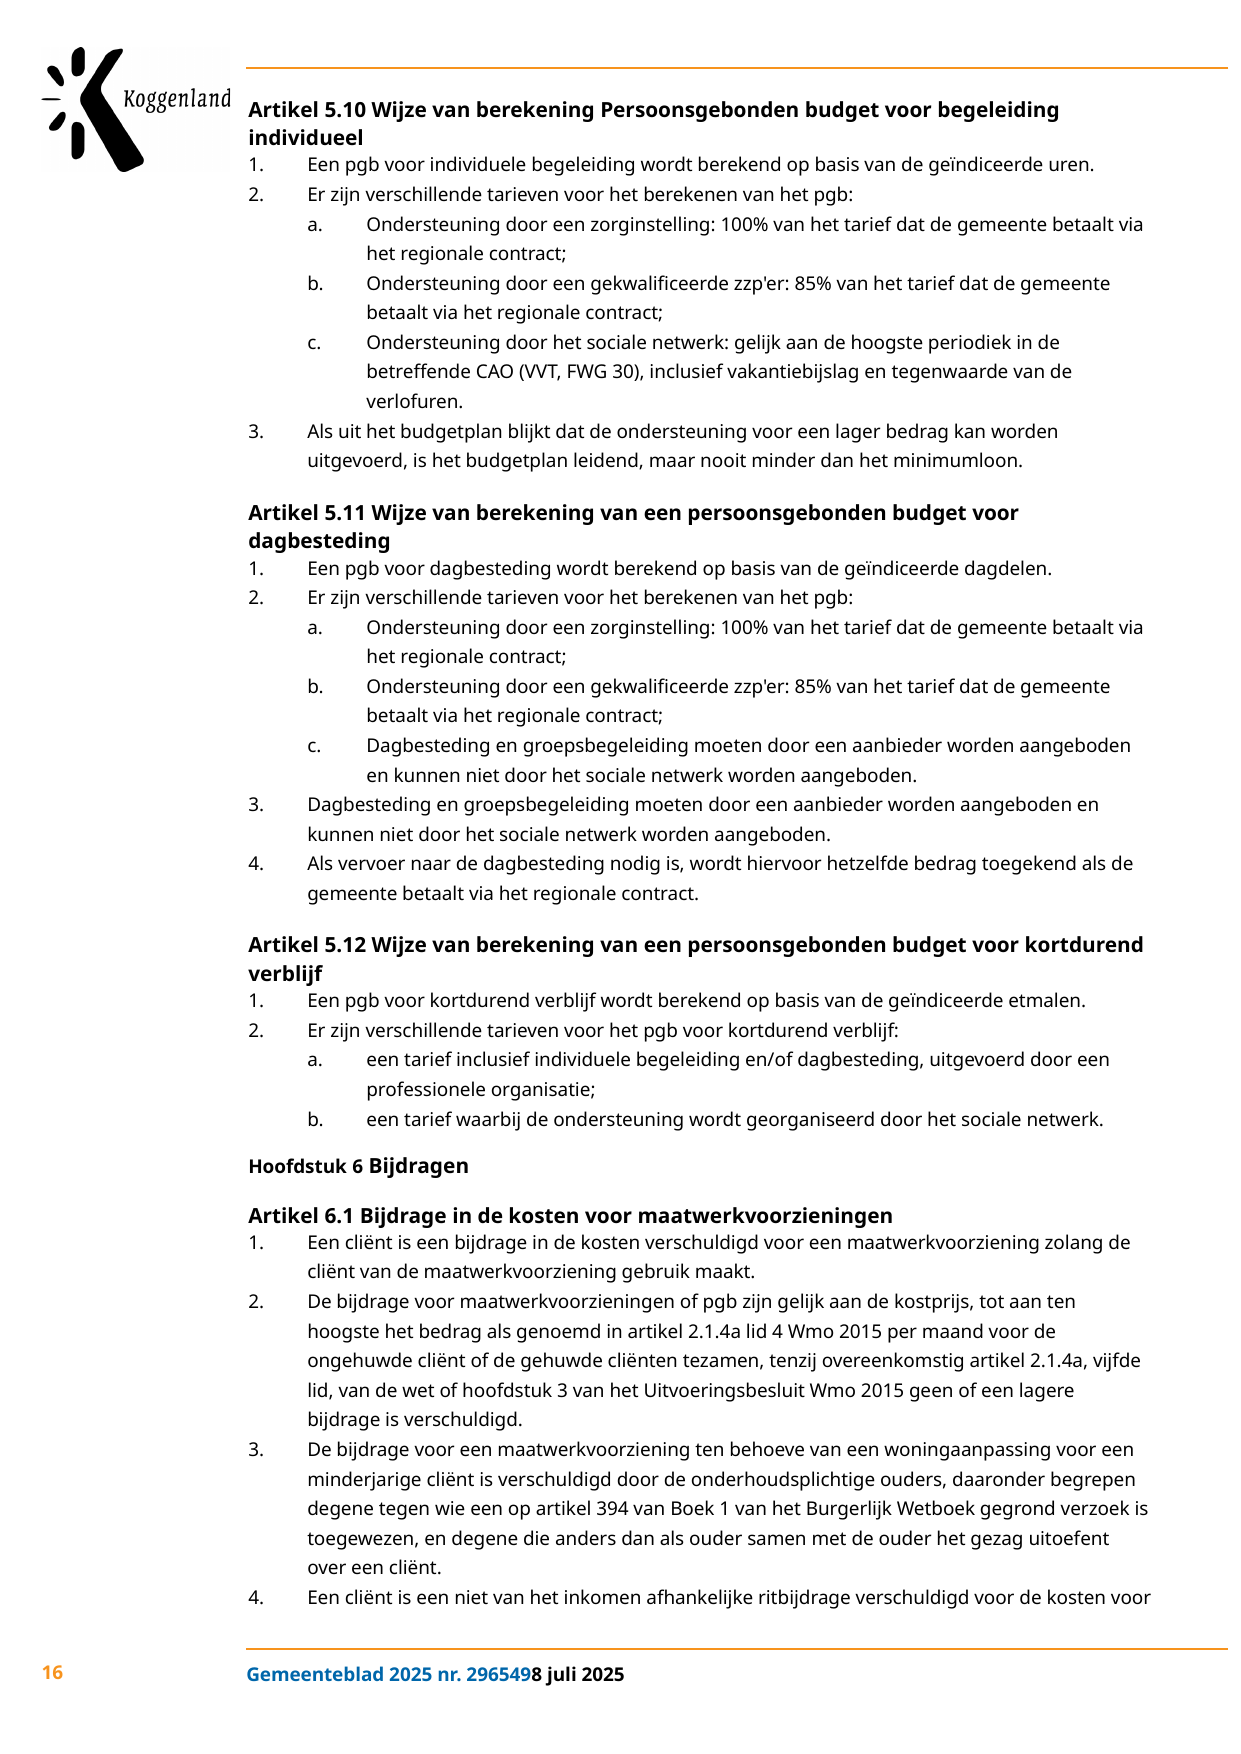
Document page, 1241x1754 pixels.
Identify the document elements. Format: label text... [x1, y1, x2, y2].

list Ondersteuning door een gekwalificeerde zzp'er: 85% van het tarief dat de gemeente betaalt via het regionale contract; [307, 673, 1152, 728]
list Een pgb voor individuele begeleiding wordt berekend op basis van de geïndiceerde uren. [248, 152, 1152, 177]
list Er zijn verschillende tarieven voor het berekenen van het pgb: [248, 181, 1152, 207]
list Een pgb voor dagbesteding wordt berekend op basis van de geïndiceerde dagdelen. [248, 555, 1152, 581]
list een tarief waarbij de ondersteuning wordt georganiseerd door het sociale netwerk. [307, 1106, 1152, 1132]
text Artikel 5.12 Wijze van berekening van een persoonsgebonden budget voor kortdurend verblijf [248, 931, 1152, 987]
list De bijdrage voor maatwerkvoorzieningen of pgb zijn gelijk aan de kostprijs, tot aan ten hoogste het bedrag als genoemd in artikel 2.1.4a lid 4 Wmo 2015 per maand voor de ongehuwde cliënt of de gehuwde cliënten tezamen, tenzij overeenkomstig artikel 2.1.4a, vijfde lid, van de wet of hoofdstuk 3 van het Uitvoeringsbesluit Wmo 2015 geen of een lagere bijdrage is verschuldigd. [248, 1288, 1152, 1432]
list Er zijn verschillende tarieven voor het berekenen van het pgb: [248, 584, 1152, 610]
list Als vervoer naar de dagbesteding nodig is, wordt hiervoor hetzelfde bedrag toegekend als de gemeente betaalt via het regionale contract. [248, 851, 1152, 906]
list Dagbesteding en groepsbegeleiding moeten door een aanbieder worden aangeboden en kunnen niet door het sociale netwerk worden aangeboden. [248, 791, 1152, 847]
text Artikel 5.11 Wijze van berekening van een persoonsgebonden budget voor dagbesteding [248, 498, 1152, 555]
list een tarief inclusief individuele begeleiding en/of dagbesteding, uitgevoerd door een professionele organisatie; [307, 1047, 1152, 1102]
list Ondersteuning door een gekwalificeerde zzp'er: 85% van het tarief dat de gemeente betaalt via het regionale contract; [307, 270, 1152, 325]
list Als uit het budgetplan blijkt dat de ondersteuning voor een lager bedrag kan worden uitgevoerd, is het budgetplan leidend, maar nooit minder dan het minimumloon. [248, 418, 1152, 473]
text Hoofdstuk 6 Bijdragen [248, 1151, 1152, 1180]
picture [41, 47, 231, 172]
list Een cliënt is een niet van het inkomen afhankelijke ritbijdrage verschuldigd voor de kosten voor [248, 1584, 1152, 1610]
list Ondersteuning door het sociale netwerk: gelijk aan de hoogste periodiek in de betreffende CAO (VVT, FWG 30), inclusief vakantiebijslag en tegenwaarde van de verlofuren. [307, 329, 1152, 414]
text Artikel 5.10 Wijze van berekening Persoonsgebonden budget voor begeleiding individueel [248, 95, 1152, 152]
list De bijdrage voor een maatwerkvoorziening ten behoeve van een woningaanpassing voor een minderjarige cliënt is verschuldigd door de onderhoudsplichtige ouders, daaronder begrepen degene tegen wie een op artikel 394 van Boek 1 van het Burgerlijk Wetboek gegrond verzoek is toegewezen, en degene die anders dan als ouder samen met de ouder het gezag uitoefent over een cliënt. [248, 1436, 1152, 1580]
list Ondersteuning door een zorginstelling: 100% van het tarief dat de gemeente betaalt via het regionale contract; [307, 614, 1152, 669]
list Er zijn verschillende tarieven voor het pgb voor kortdurend verblijf: [248, 1017, 1152, 1043]
list Ondersteuning door een zorginstelling: 100% van het tarief dat de gemeente betaalt via het regionale contract; [307, 211, 1152, 266]
list Een pgb voor kortdurend verblijf wordt berekend op basis van de geïndiceerde etmalen. [248, 987, 1152, 1013]
list Een cliënt is een bijdrage in de kosten verschuldigd voor een maatwerkvoorziening zolang de cliënt van de maatwerkvoorziening gebruik maakt. [248, 1229, 1152, 1284]
list Dagbesteding en groepsbegeleiding moeten door een aanbieder worden aangeboden en kunnen niet door het sociale netwerk worden aangeboden. [307, 732, 1152, 788]
text Artikel 6.1 Bijdrage in de kosten voor maatwerkvoorzieningen [248, 1201, 1152, 1229]
